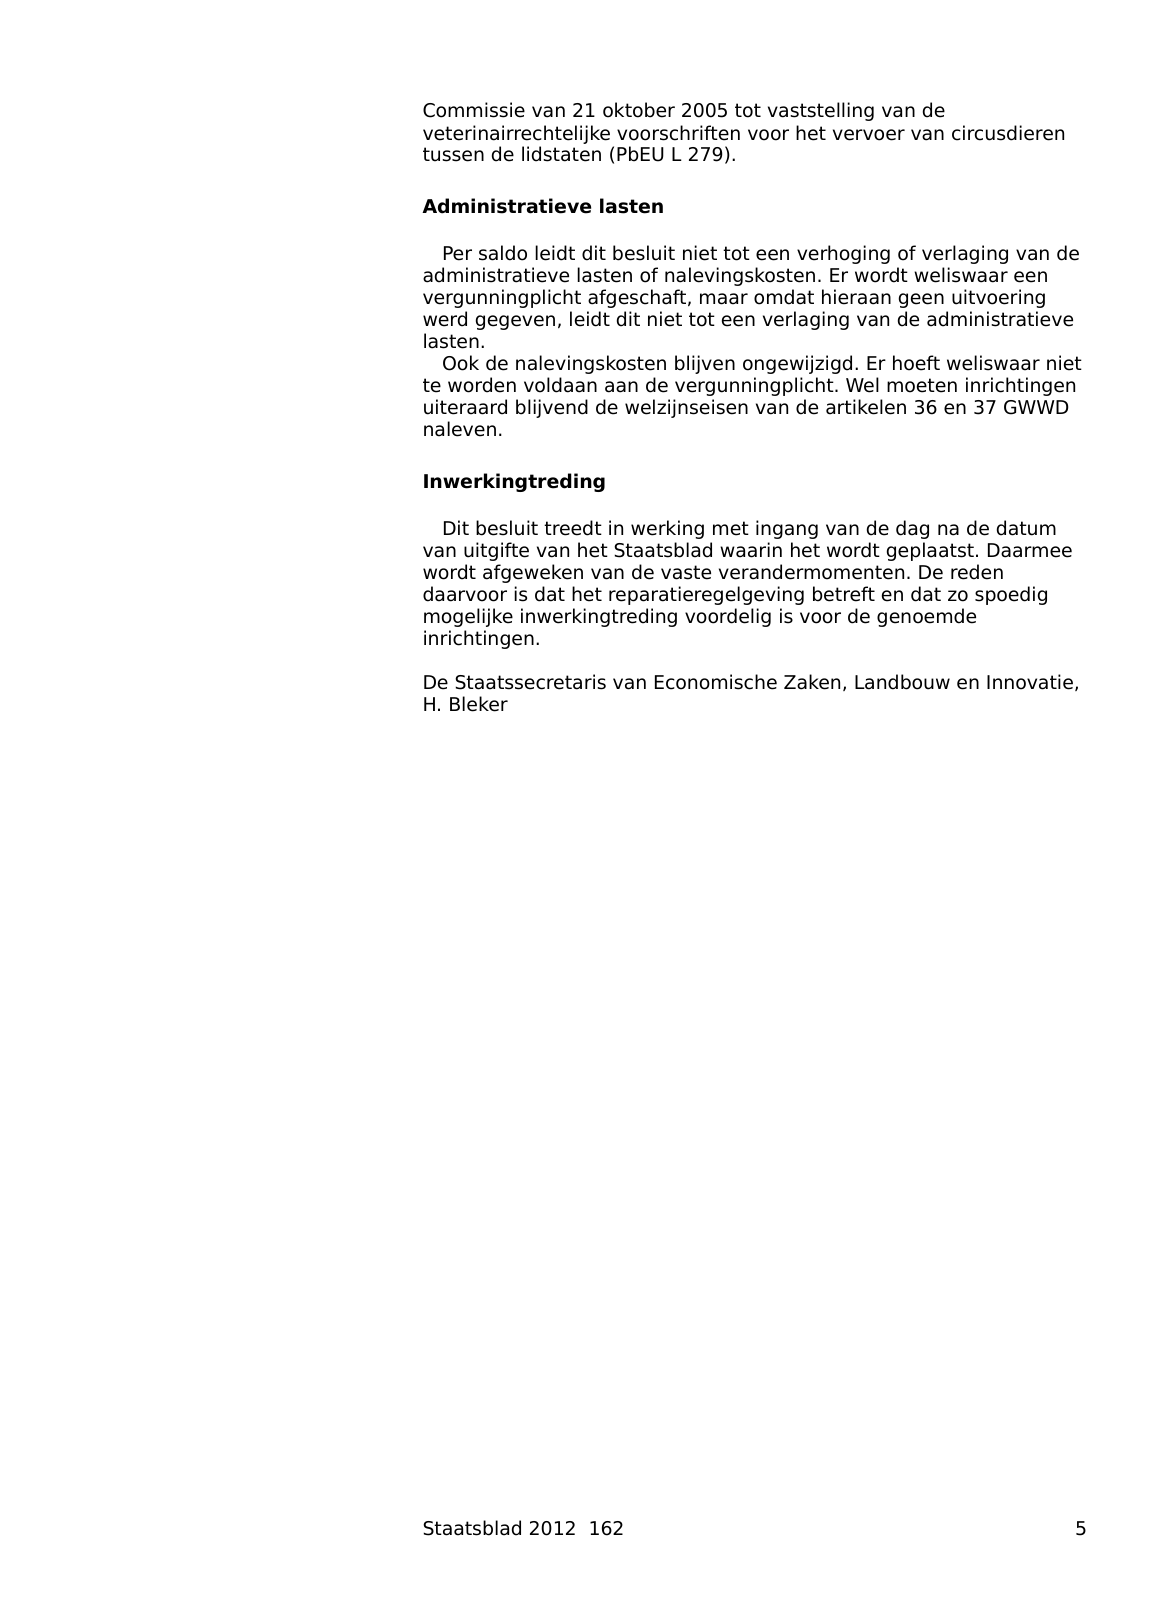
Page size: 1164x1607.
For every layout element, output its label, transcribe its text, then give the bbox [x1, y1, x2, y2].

subtitle Administratieve lasten [422, 196, 1087, 218]
subtitle Inwerkingtreding [422, 471, 1087, 493]
text Ook de nalevingskosten blijven ongewijzigd. Er hoeft weliswaar niet te worden voldaan aan de vergunningplicht. Wel moeten inrichtingen uiteraard blijvend de welzijnseisen van de artikelen 36 en 37 GWWD naleven. [422, 353, 1087, 441]
text De Staatssecretaris van Economische Zaken, Landbouw en Innovatie, H. Bleker [422, 672, 1087, 716]
text Commissie van 21 oktober 2005 tot vaststelling van de veterinairrechtelijke voorschriften voor het vervoer van circusdieren tussen de lidstaten (PbEU L 279). [422, 100, 1087, 166]
text Per saldo leidt dit besluit niet tot een verhoging of verlaging van de administratieve lasten of nalevingskosten. Er wordt weliswaar een vergunningplicht afgeschaft, maar omdat hieraan geen uitvoering werd gegeven, leidt dit niet tot een verlaging van de administratieve lasten. [422, 243, 1087, 353]
text Dit besluit treedt in werking met ingang van de dag na de datum van uitgifte van het Staatsblad waarin het wordt geplaatst. Daarmee wordt afgeweken van de vaste verandermomenten. De reden daarvoor is dat het reparatieregelgeving betreft en dat zo spoedig mogelijke inwerkingtreding voordelig is voor de genoemde inrichtingen. [422, 518, 1087, 650]
